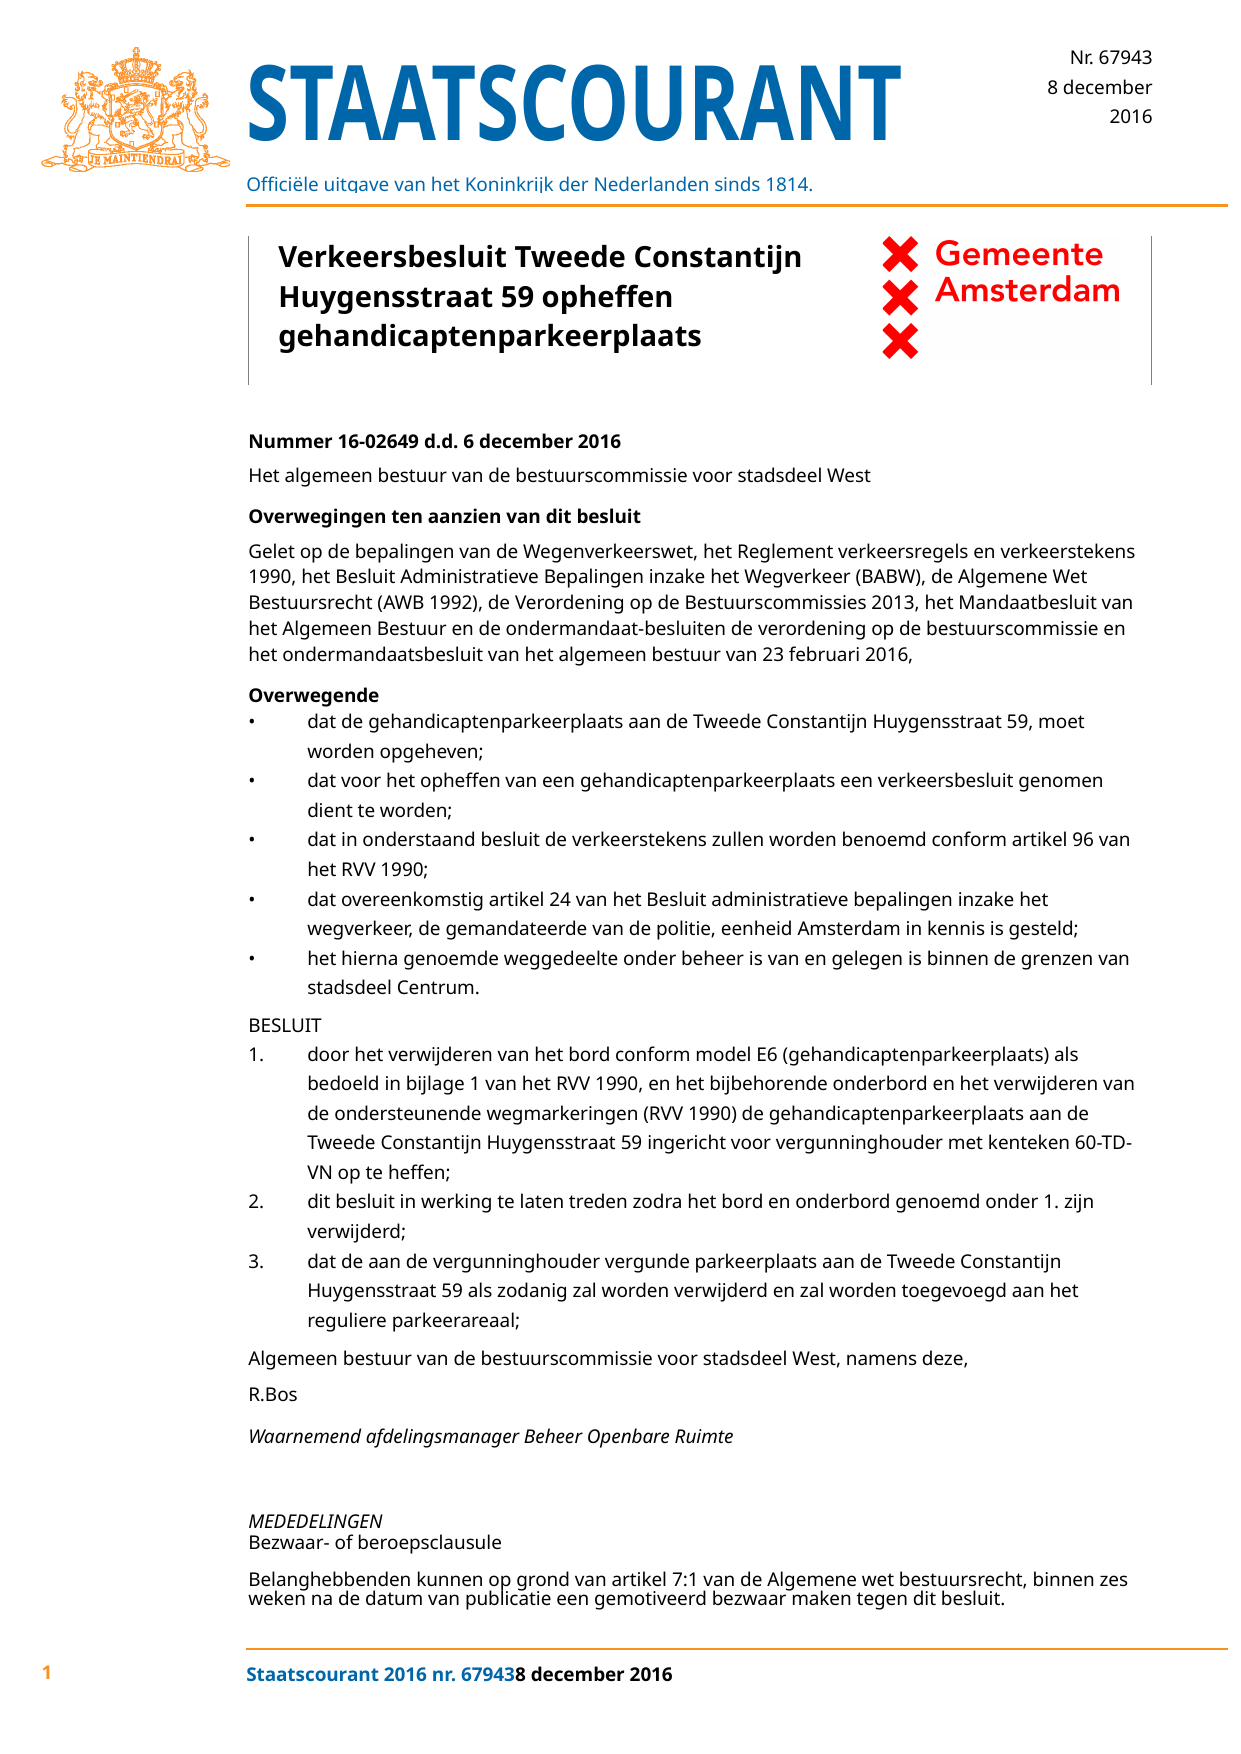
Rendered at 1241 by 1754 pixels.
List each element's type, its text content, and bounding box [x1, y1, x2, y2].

text Bezwaar- of beroepsclausule [248, 1534, 1152, 1553]
text Gelet op de bepalingen van de Wegenverkeerswet, het Reglement verkeersregels en verkeerstekens 1990, het Besluit Administratieve Bepalingen inzake het Wegverkeer (BABW), de Algemene Wet Bestuursrecht (AWB 1992), de Verordening op de Bestuurscommissies 2013, het Mandaatbesluit van het Algemeen Bestuur en de ondermandaat-besluiten de verordening op de bestuurscommissie en het ondermandaatsbesluit van het algemeen bestuur van 23 februari 2016, [248, 538, 1152, 666]
table_header [850, 236, 1151, 385]
text Nummer 16-02649 d.d. 6 december 2016 [248, 428, 1152, 453]
text MEDEDELINGEN [248, 1508, 1152, 1534]
text Overwegingen ten aanzien van dit besluit [248, 504, 1152, 529]
list dat overeenkomstig artikel 24 van het Besluit administratieve bepalingen inzake het wegverkeer, de gemandateerde van de politie, eenheid Amsterdam in kennis is gesteld; [248, 886, 1152, 941]
text Het algemeen bestuur van de bestuurscommissie voor stadsdeel West [248, 462, 1152, 488]
text Overwegende [248, 683, 1152, 708]
text Waarnemend afdelingsmanager Beheer Openbare Ruimte [248, 1423, 1152, 1449]
text Algemeen bestuur van de bestuurscommissie voor stadsdeel West, namens deze, [248, 1345, 1152, 1371]
picture [882, 236, 1119, 359]
list dat de gehandicaptenparkeerplaats aan de Tweede Constantijn Huygensstraat 59, moet worden opgeheven; [248, 708, 1152, 764]
text BESLUIT [248, 1012, 1152, 1038]
list door het verwijderen van het bord conform model E6 (gehandicaptenparkeerplaats) als bedoeld in bijlage 1 van het RVV 1990, en het bijbehorende onderbord en het verwijderen van de ondersteunende wegmarkeringen (RVV 1990) de gehandicaptenparkeerplaats aan de Tweede Constantijn Huygensstraat 59 ingericht voor vergunninghouder met kenteken 60-TD-VN op te heffen; [248, 1041, 1152, 1185]
text R.Bos [248, 1382, 1152, 1407]
table_header Verkeersbesluit Tweede Constantijn Huygensstraat 59 opheffen gehandicaptenparkeerplaats [249, 236, 850, 385]
list dit besluit in werking te laten treden zodra het bord en onderbord genoemd onder 1. zijn verwijderd; [248, 1189, 1152, 1244]
text Belanghebbenden kunnen op grond van artikel 7:1 van de Algemene wet bestuursrecht, binnen zes weken na de datum van publicatie een gemotiveerd bezwaar maken tegen dit besluit. [248, 1571, 1152, 1609]
list dat in onderstaand besluit de verkeerstekens zullen worden benoemd conform artikel 96 van het RVV 1990; [248, 827, 1152, 882]
picture [41, 47, 231, 172]
list het hierna genoemde weggedeelte onder beheer is van en gelegen is binnen de grenzen van stadsdeel Centrum. [248, 945, 1152, 1000]
list dat voor het opheffen van een gehandicaptenparkeerplaats een verkeersbesluit genomen dient te worden; [248, 767, 1152, 823]
list dat de aan de vergunninghouder vergunde parkeerplaats aan de Tweede Constantijn Huygensstraat 59 als zodanig zal worden verwijderd en zal worden toegevoegd aan het reguliere parkeerareaal; [248, 1248, 1152, 1333]
